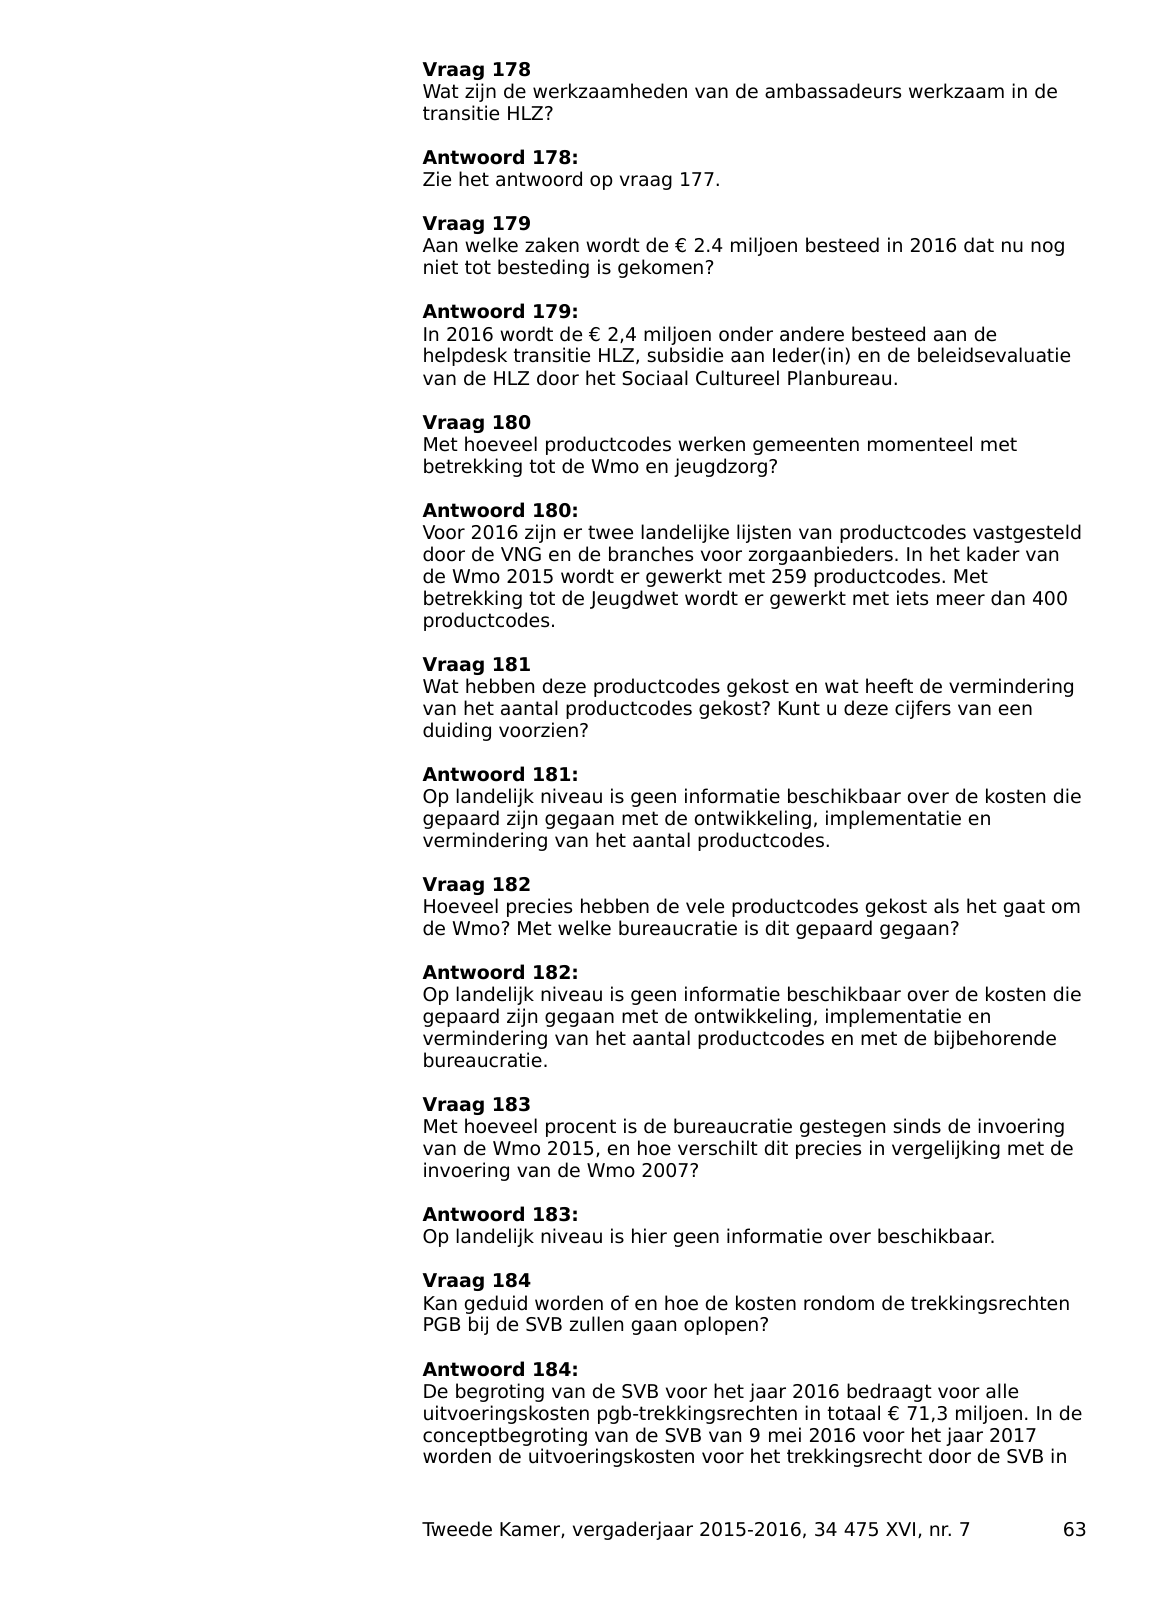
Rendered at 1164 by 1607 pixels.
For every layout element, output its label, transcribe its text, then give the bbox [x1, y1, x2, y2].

text Antwoord 180: [422, 500, 1087, 522]
text Op landelijk niveau is geen informatie beschikbaar over de kosten die gepaard zijn gegaan met de ontwikkeling, implementatie en vermindering van het aantal productcodes en met de bijbehorende bureaucratie. [422, 984, 1087, 1072]
text Met hoeveel productcodes werken gemeenten momenteel met betrekking tot de Wmo en jeugdzorg? [422, 433, 1087, 477]
text Antwoord 182: [422, 962, 1087, 984]
text Wat zijn de werkzaamheden van de ambassadeurs werkzaam in de transitie HLZ? [422, 81, 1087, 125]
text Voor 2016 zijn er twee landelijke lijsten van productcodes vastgesteld door de VNG en de branches voor zorgaanbieders. In het kader van de Wmo 2015 wordt er gewerkt met 259 productcodes. Met betrekking tot de Jeugdwet wordt er gewerkt met iets meer dan 400 productcodes. [422, 522, 1087, 632]
text Hoeveel precies hebben de vele productcodes gekost als het gaat om de Wmo? Met welke bureaucratie is dit gepaard gegaan? [422, 896, 1087, 940]
text Antwoord 179: [422, 301, 1087, 323]
text Wat hebben deze productcodes gekost en wat heeft de vermindering van het aantal productcodes gekost? Kunt u deze cijfers van een duiding voorzien? [422, 676, 1087, 742]
text Zie het antwoord op vraag 177. [422, 169, 1087, 191]
text Vraag 184 [422, 1270, 1087, 1292]
text Vraag 182 [422, 874, 1087, 896]
text Antwoord 178: [422, 147, 1087, 169]
text Vraag 178 [422, 59, 1087, 81]
text Met hoeveel procent is de bureaucratie gestegen sinds de invoering van de Wmo 2015, en hoe verschilt dit precies in vergelijking met de invoering van de Wmo 2007? [422, 1116, 1087, 1182]
text Vraag 181 [422, 654, 1087, 676]
text Antwoord 184: [422, 1358, 1087, 1381]
text Antwoord 183: [422, 1204, 1087, 1226]
text Op landelijk niveau is geen informatie beschikbaar over de kosten die gepaard zijn gegaan met de ontwikkeling, implementatie en vermindering van het aantal productcodes. [422, 786, 1087, 852]
text Kan geduid worden of en hoe de kosten rondom de trekkingsrechten PGB bij de SVB zullen gaan oplopen? [422, 1292, 1087, 1336]
text Antwoord 181: [422, 764, 1087, 786]
text Vraag 180 [422, 412, 1087, 433]
text Vraag 183 [422, 1094, 1087, 1116]
text Op landelijk niveau is hier geen informatie over beschikbaar. [422, 1226, 1087, 1248]
text Vraag 179 [422, 213, 1087, 235]
text De begroting van de SVB voor het jaar 2016 bedraagt voor alle uitvoeringskosten pgb-trekkingsrechten in totaal € 71,3 miljoen. In de conceptbegroting van de SVB van 9 mei 2016 voor het jaar 2017 worden de uitvoeringskosten voor het trekkingsrecht door de SVB in [422, 1381, 1087, 1468]
text In 2016 wordt de € 2,4 miljoen onder andere besteed aan de helpdesk transitie HLZ, subsidie aan Ieder(in) en de beleidsevaluatie van de HLZ door het Sociaal Cultureel Planbureau. [422, 323, 1087, 389]
text Aan welke zaken wordt de € 2.4 miljoen besteed in 2016 dat nu nog niet tot besteding is gekomen? [422, 235, 1087, 279]
